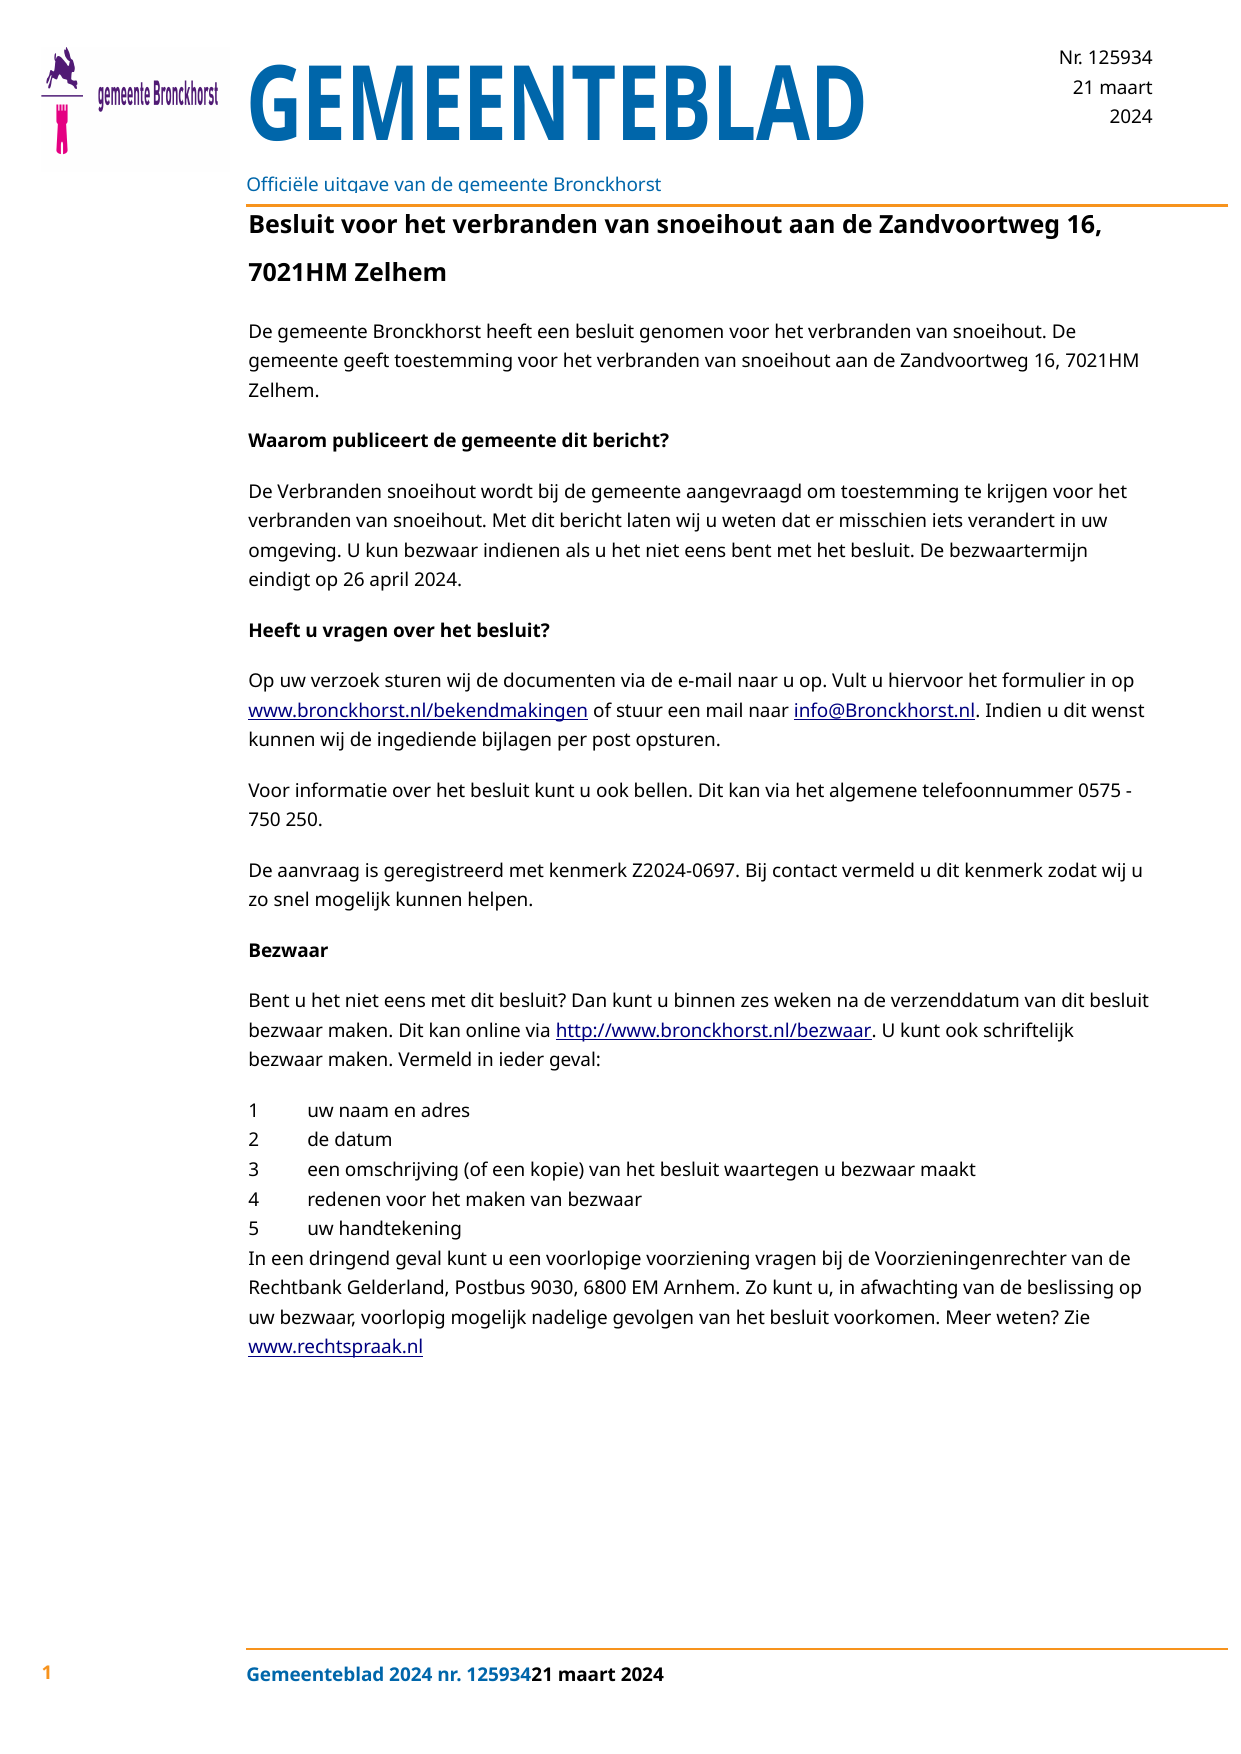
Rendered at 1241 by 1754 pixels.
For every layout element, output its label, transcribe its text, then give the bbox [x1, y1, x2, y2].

text Bezwaar [248, 937, 1152, 963]
list de datum [248, 1127, 1152, 1152]
text Besluit voor het verbranden van snoeihout aan de Zandvoortweg 16, 7021HM Zelhem [248, 207, 1152, 288]
text De gemeente Bronckhorst heeft een besluit genomen voor het verbranden van snoeihout. De gemeente geeft toestemming voor het verbranden van snoeihout aan de Zandvoortweg 16, 7021HM Zelhem. [248, 318, 1152, 403]
text Voor informatie over het besluit kunt u ook bellen. Dit kan via het algemene telefoonnummer 0575 - 750 250. [248, 777, 1152, 832]
list redenen voor het maken van bezwaar [248, 1186, 1152, 1212]
picture [41, 47, 231, 172]
text Waarom publiceert de gemeente dit bericht? [248, 427, 1152, 453]
text De aanvraag is geregistreerd met kenmerk Z2024-0697. Bij contact vermeld u dit kenmerk zodat wij u zo snel mogelijk kunnen helpen. [248, 857, 1152, 912]
text De Verbranden snoeihout wordt bij de gemeente aangevraagd om toestemming te krijgen voor het verbranden van snoeihout. Met dit bericht laten wij u weten dat er misschien iets verandert in uw omgeving. U kun bezwaar indienen als u het niet eens bent met het besluit. De bezwaartermijn eindigt op 26 april 2024. [248, 478, 1152, 592]
list een omschrijving (of een kopie) van het besluit waartegen u bezwaar maakt [248, 1156, 1152, 1182]
text In een dringend geval kunt u een voorlopige voorziening vragen bij de Voorzieningenrechter van de Rechtbank Gelderland, Postbus 9030, 6800 EM Arnhem. Zo kunt u, in afwachting van de beslissing op uw bezwaar, voorlopig mogelijk nadelige gevolgen van het besluit voorkomen. Meer weten? Zie www.rechtspraak.nl [248, 1245, 1152, 1359]
list uw handtekening [248, 1215, 1152, 1241]
text Heeft u vragen over het besluit? [248, 617, 1152, 643]
list uw naam en adres [248, 1097, 1152, 1123]
text Bent u het niet eens met dit besluit? Dan kunt u binnen zes weken na de verzenddatum van dit besluit bezwaar maken. Dit kan online via http://www.bronckhorst.nl/bezwaar. U kunt ook schriftelijk bezwaar maken. Vermeld in ieder geval: [248, 987, 1152, 1072]
text Op uw verzoek sturen wij de documenten via de e-mail naar u op. Vult u hiervoor het formulier in op www.bronckhorst.nl/bekendmakingen of stuur een mail naar info@Bronckhorst.nl. Indien u dit wenst kunnen wij de ingediende bijlagen per post opsturen. [248, 667, 1152, 752]
